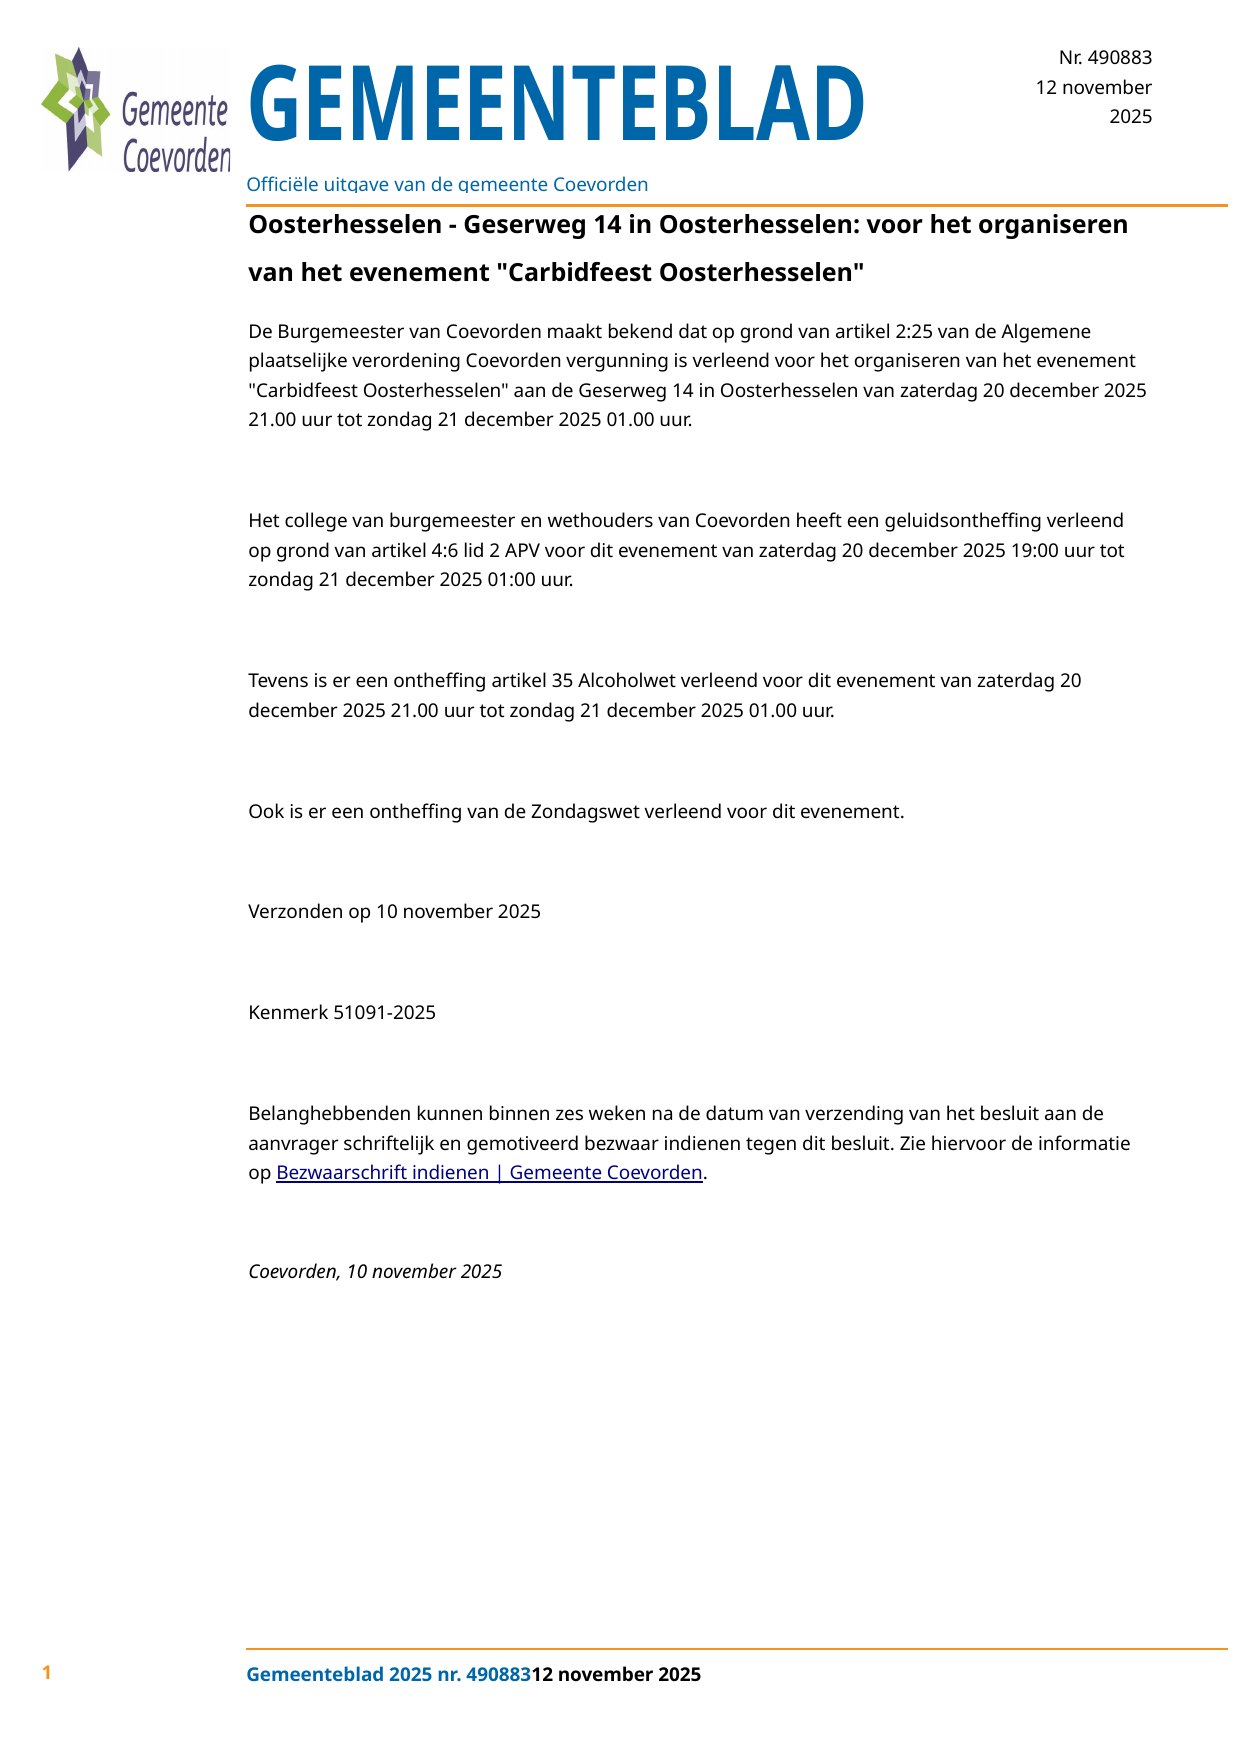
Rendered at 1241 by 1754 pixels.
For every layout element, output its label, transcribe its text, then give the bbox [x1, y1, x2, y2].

text Het college van burgemeester en wethouders van Coevorden heeft een geluidsontheffing verleend op grond van artikel 4:6 lid 2 APV voor dit evenement van zaterdag 20 december 2025 19:00 uur tot zondag 21 december 2025 01:00 uur. [248, 507, 1152, 592]
text De Burgemeester van Coevorden maakt bekend dat op grond van artikel 2:25 van de Algemene plaatselijke verordening Coevorden vergunning is verleend voor het organiseren van het evenement "Carbidfeest Oosterhesselen" aan de Geserweg 14 in Oosterhesselen van zaterdag 20 december 2025 21.00 uur tot zondag 21 december 2025 01.00 uur. [248, 318, 1152, 432]
text Ook is er een ontheffing van de Zondagswet verleend voor dit evenement. [248, 798, 1152, 824]
text Verzonden op 10 november 2025 [248, 899, 1152, 924]
text Belanghebbenden kunnen binnen zes weken na de datum van verzending van het besluit aan de aanvrager schriftelijk en gemotiveerd bezwaar indienen tegen dit besluit. Zie hiervoor de informatie op Bezwaarschrift indienen | Gemeente Coevorden. [248, 1100, 1152, 1185]
text Oosterhesselen - Geserweg 14 in Oosterhesselen: voor het organiseren van het evenement "Carbidfeest Oosterhesselen" [248, 207, 1152, 288]
text Tevens is er een ontheffing artikel 35 Alcoholwet verleend voor dit evenement van zaterdag 20 december 2025 21.00 uur tot zondag 21 december 2025 01.00 uur. [248, 667, 1152, 723]
picture [41, 47, 231, 172]
text Kenmerk 51091-2025 [248, 999, 1152, 1025]
text Coevorden, 10 november 2025 [248, 1258, 1152, 1283]
